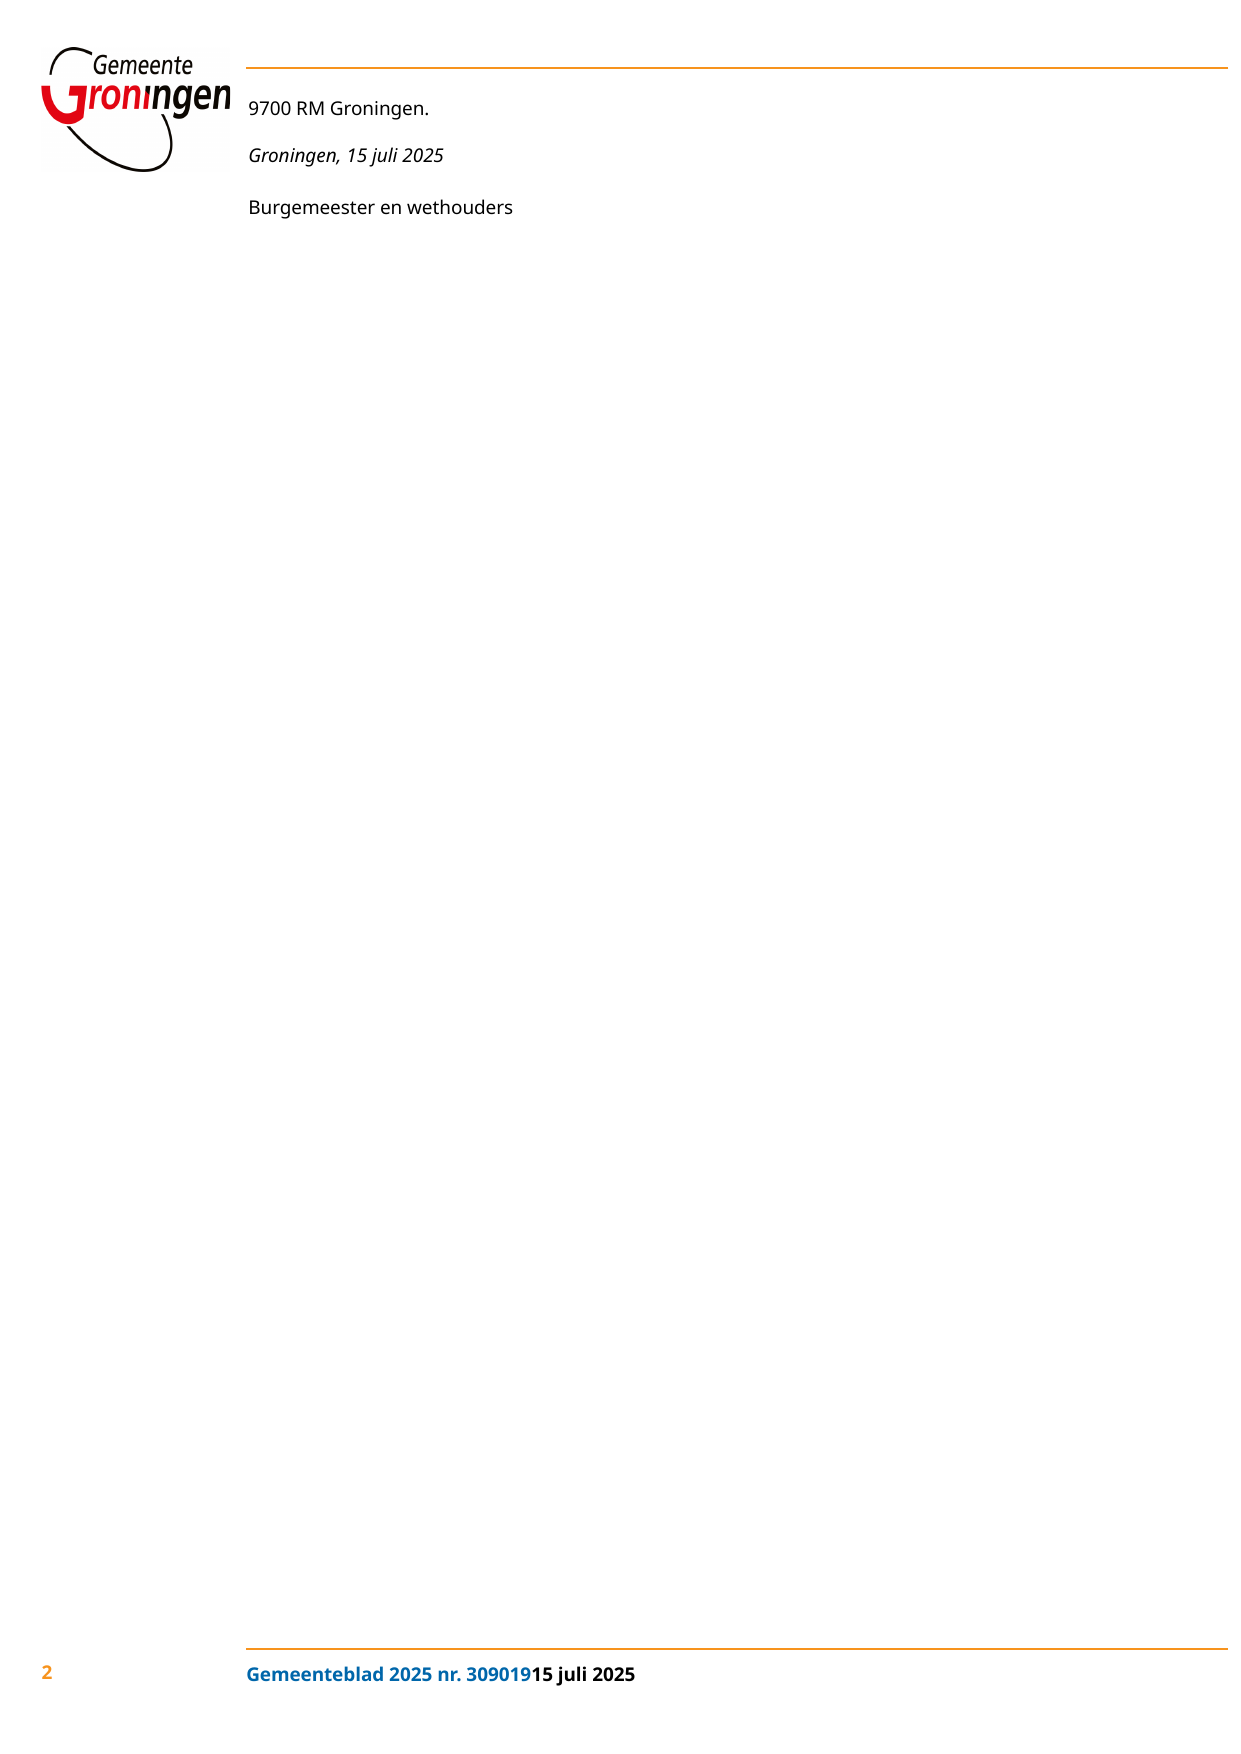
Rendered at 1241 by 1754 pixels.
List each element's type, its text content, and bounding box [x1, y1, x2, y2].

text Groningen, 15 juli 2025 [248, 143, 1152, 168]
picture [41, 47, 231, 172]
text Burgemeester en wethouders [248, 194, 1152, 220]
text 9700 RM Groningen. [248, 95, 1152, 121]
